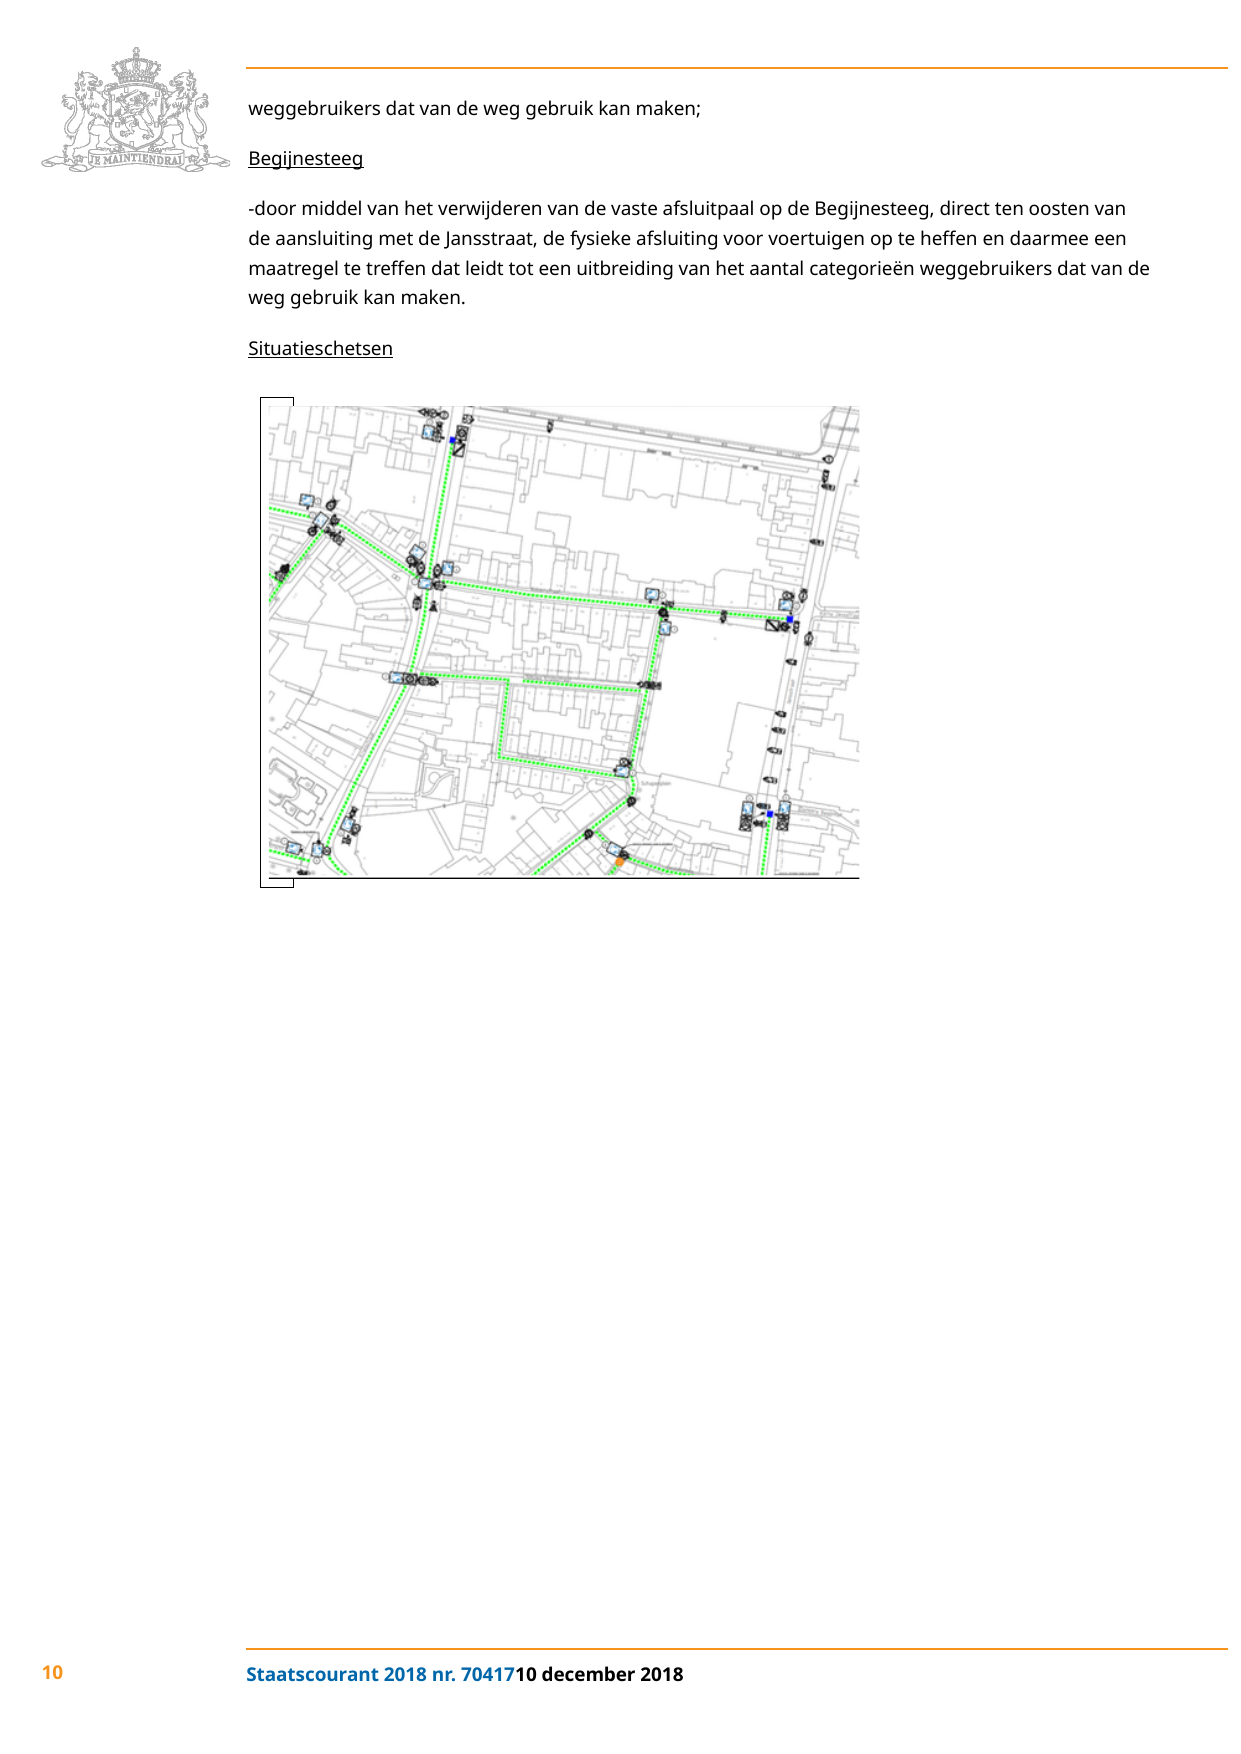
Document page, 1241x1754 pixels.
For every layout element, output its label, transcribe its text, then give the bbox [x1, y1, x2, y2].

text Situatieschetsen [248, 335, 1152, 361]
picture [41, 47, 231, 172]
text Begijnesteeg [248, 145, 1152, 171]
text -door middel van het verwijderen van de vaste afsluitpaal op de Begijnesteeg, direct ten oosten van de aansluiting met de Jansstraat, de fysieke afsluiting voor voertuigen op te heffen en daarmee een maatregel te treffen dat leidt tot een uitbreiding van het aantal categorieën weggebruikers dat van de weg gebruik kan maken. [248, 196, 1152, 310]
text weggebruikers dat van de weg gebruik kan maken; [248, 95, 1152, 121]
picture [268, 406, 860, 879]
